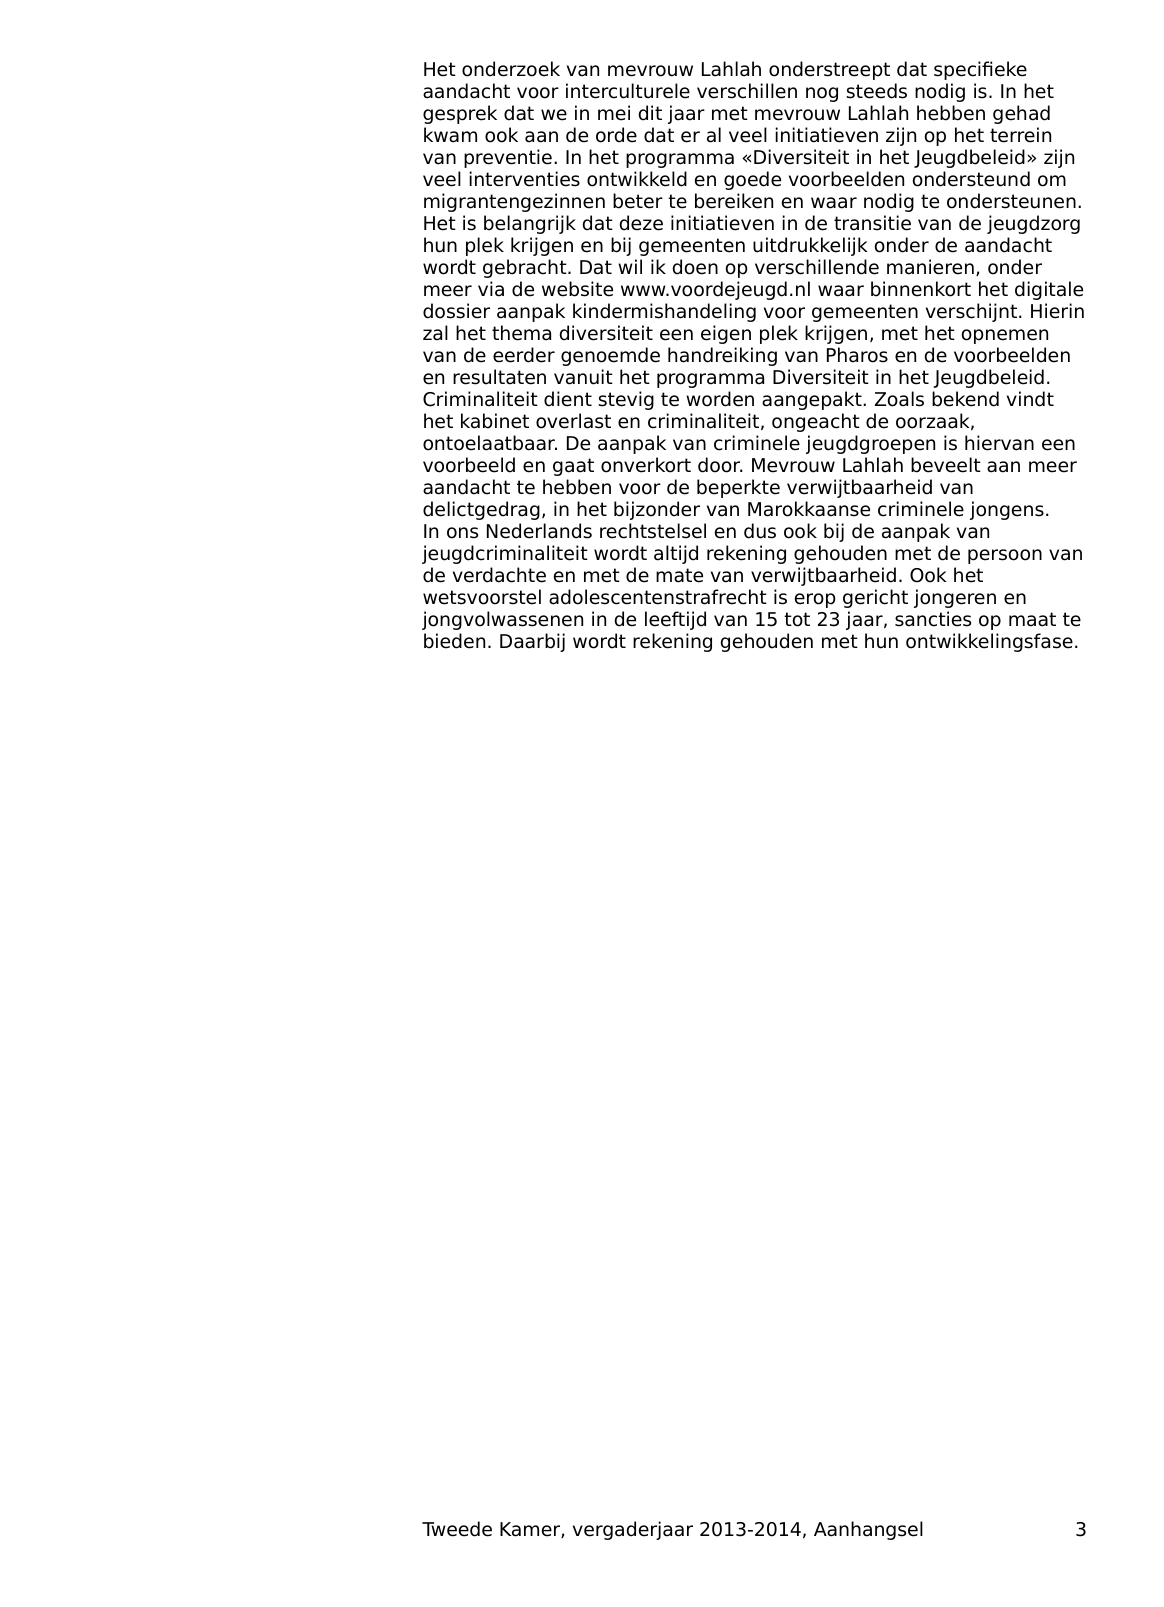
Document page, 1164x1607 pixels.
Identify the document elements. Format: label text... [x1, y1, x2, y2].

text Criminaliteit dient stevig te worden aangepakt. Zoals bekend vindt het kabinet overlast en criminaliteit, ongeacht de oorzaak, ontoelaatbaar. De aanpak van criminele jeugdgroepen is hiervan een voorbeeld en gaat onverkort door. Mevrouw Lahlah beveelt aan meer aandacht te hebben voor de beperkte verwijtbaarheid van delictgedrag, in het bijzonder van Marokkaanse criminele jongens. [422, 389, 1087, 521]
text Het onderzoek van mevrouw Lahlah onderstreept dat specifieke aandacht voor interculturele verschillen nog steeds nodig is. In het gesprek dat we in mei dit jaar met mevrouw Lahlah hebben gehad kwam ook aan de orde dat er al veel initiatieven zijn op het terrein van preventie. In het programma «Diversiteit in het Jeugdbeleid» zijn veel interventies ontwikkeld en goede voorbeelden ondersteund om migrantengezinnen beter te bereiken en waar nodig te ondersteunen. Het is belangrijk dat deze initiatieven in de transitie van de jeugdzorg hun plek krijgen en bij gemeenten uitdrukkelijk onder de aandacht wordt gebracht. Dat wil ik doen op verschillende manieren, onder meer via de website www.voordejeugd.nl waar binnenkort het digitale dossier aanpak kindermishandeling voor gemeenten verschijnt. Hierin zal het thema diversiteit een eigen plek krijgen, met het opnemen van de eerder genoemde handreiking van Pharos en de voorbeelden en resultaten vanuit het programma Diversiteit in het Jeugdbeleid. [422, 59, 1087, 389]
text In ons Nederlands rechtstelsel en dus ook bij de aanpak van jeugdcriminaliteit wordt altijd rekening gehouden met de persoon van de verdachte en met de mate van verwijtbaarheid. Ook het wetsvoorstel adolescentenstrafrecht is erop gericht jongeren en jongvolwassenen in de leeftijd van 15 tot 23 jaar, sancties op maat te bieden. Daarbij wordt rekening gehouden met hun ontwikkelingsfase. [422, 521, 1087, 652]
